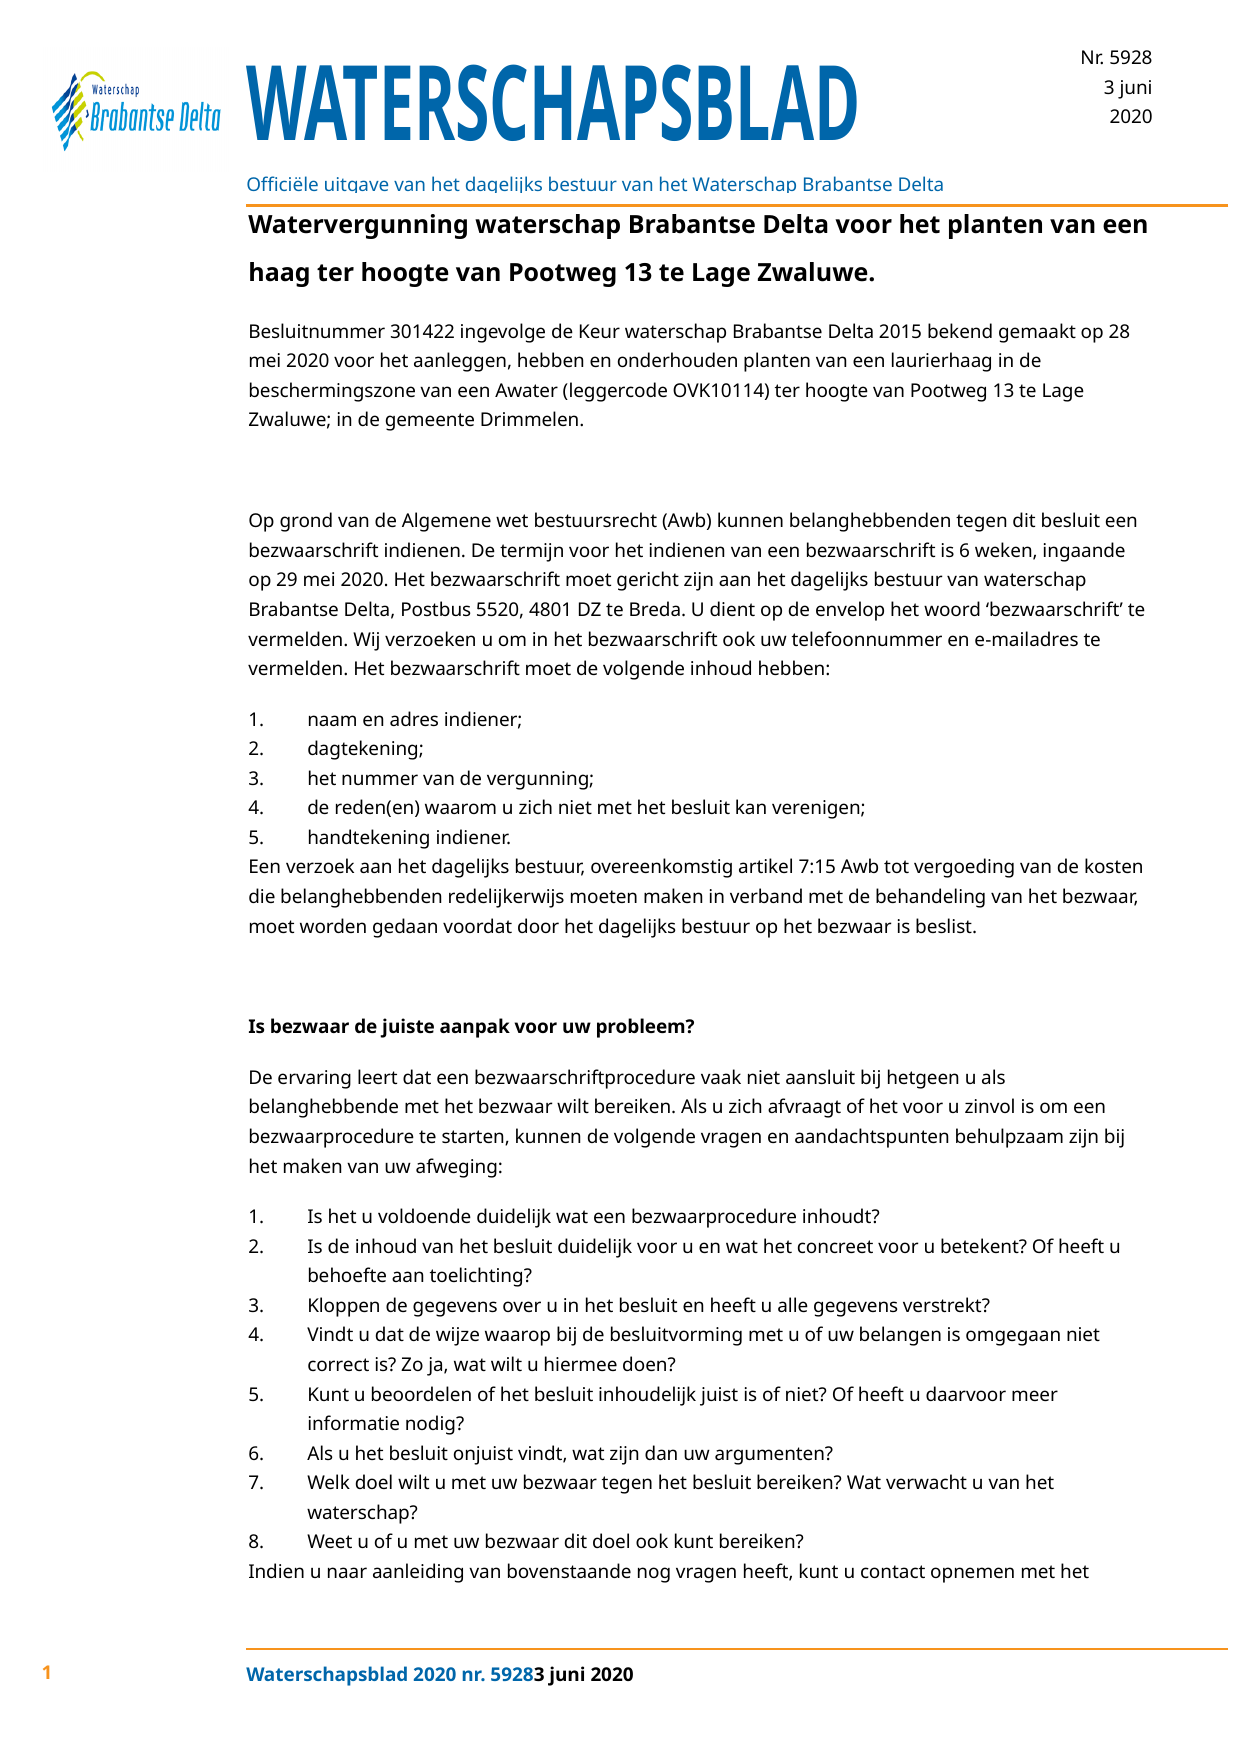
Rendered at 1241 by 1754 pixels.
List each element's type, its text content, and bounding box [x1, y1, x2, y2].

text Een verzoek aan het dagelijks bestuur, overeenkomstig artikel 7:15 Awb tot vergoeding van de kosten die belanghebbenden redelijkerwijs moeten maken in verband met de behandeling van het bezwaar, moet worden gedaan voordat door het dagelijks bestuur op het bezwaar is beslist. [248, 854, 1152, 939]
text Op grond van de Algemene wet bestuursrecht (Awb) kunnen belanghebbenden tegen dit besluit een bezwaarschrift indienen. De termijn voor het indienen van een bezwaarschrift is 6 weken, ingaande op 29 mei 2020. Het bezwaarschrift moet gericht zijn aan het dagelijks bestuur van waterschap Brabantse Delta, Postbus 5520, 4801 DZ te Breda. U dient op de envelop het woord ‘bezwaarschrift’ te vermelden. Wij verzoeken u om in het bezwaarschrift ook uw telefoonnummer en e‑mailadres te vermelden. Het bezwaarschrift moet de volgende inhoud hebben: [248, 507, 1152, 681]
list het nummer van de vergunning; [248, 765, 1152, 791]
picture [41, 47, 231, 172]
list Kloppen de gegevens over u in het besluit en heeft u alle gegevens verstrekt? [248, 1292, 1152, 1318]
list de reden(en) waarom u zich niet met het besluit kan verenigen; [248, 794, 1152, 820]
text Indien u naar aanleiding van bovenstaande nog vragen heeft, kunt u contact opnemen met het [248, 1558, 1152, 1584]
text Is bezwaar de juiste aanpak voor uw probleem? [248, 1014, 1152, 1039]
list Als u het besluit onjuist vindt, wat zijn dan uw argumenten? [248, 1440, 1152, 1466]
text Watervergunning waterschap Brabantse Delta voor het planten van een haag ter hoogte van Pootweg 13 te Lage Zwaluwe. [248, 207, 1152, 288]
list Is het u voldoende duidelijk wat een bezwaarprocedure inhoudt? [248, 1203, 1152, 1229]
list Welk doel wilt u met uw bezwaar tegen het besluit bereiken? Wat verwacht u van het waterschap? [248, 1469, 1152, 1525]
text Besluitnummer 301422 ingevolge de Keur waterschap Brabantse Delta 2015 bekend gemaakt op 28 mei 2020 voor het aanleggen, hebben en onderhouden planten van een laurierhaag in de beschermingszone van een Awater (leggercode OVK10114) ter hoogte van Pootweg 13 te Lage Zwaluwe; in de gemeente Drimmelen. [248, 318, 1152, 432]
list Weet u of u met uw bezwaar dit doel ook kunt bereiken? [248, 1529, 1152, 1554]
list Kunt u beoordelen of het besluit inhoudelijk juist is of niet? Of heeft u daarvoor meer informatie nodig? [248, 1381, 1152, 1436]
list handtekening indiener. [248, 824, 1152, 850]
list Is de inhoud van het besluit duidelijk voor u en wat het concreet voor u betekent? Of heeft u behoefte aan toelichting? [248, 1233, 1152, 1288]
list dagtekening; [248, 735, 1152, 761]
text De ervaring leert dat een bezwaarschriftprocedure vaak niet aansluit bij hetgeen u als belanghebbende met het bezwaar wilt bereiken. Als u zich afvraagt of het voor u zinvol is om een bezwaarprocedure te starten, kunnen de volgende vragen en aandachtspunten behulpzaam zijn bij het maken van uw afweging: [248, 1064, 1152, 1179]
list Vindt u dat de wijze waarop bij de besluitvorming met u of uw belangen is omgegaan niet correct is? Zo ja, wat wilt u hiermee doen? [248, 1322, 1152, 1377]
list naam en adres indiener; [248, 706, 1152, 732]
